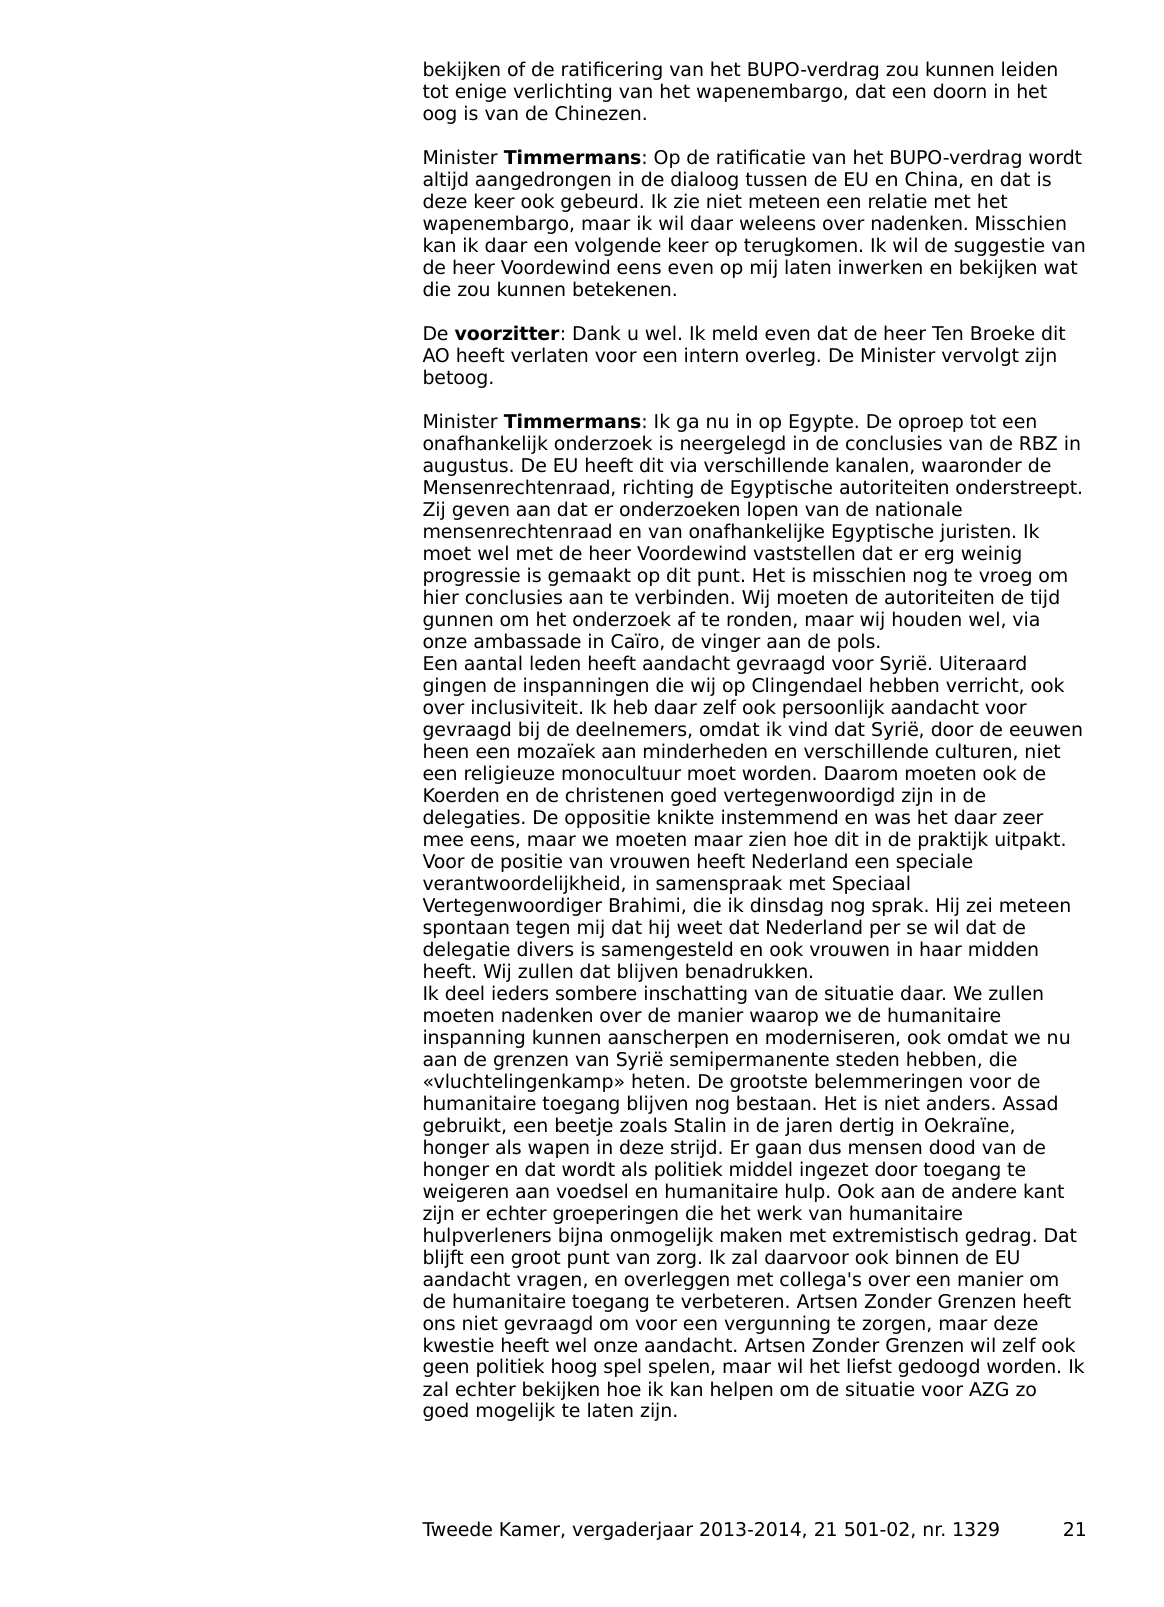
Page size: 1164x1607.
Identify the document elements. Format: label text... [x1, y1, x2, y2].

text Minister Timmermans: Op de ratificatie van het BUPO-verdrag wordt altijd aangedrongen in de dialoog tussen de EU en China, en dat is deze keer ook gebeurd. Ik zie niet meteen een relatie met het wapenembargo, maar ik wil daar weleens over nadenken. Misschien kan ik daar een volgende keer op terugkomen. Ik wil de suggestie van de heer Voordewind eens even op mij laten inwerken en bekijken wat die zou kunnen betekenen. [422, 147, 1087, 301]
text Minister Timmermans: Ik ga nu in op Egypte. De oproep tot een onafhankelijk onderzoek is neergelegd in de conclusies van de RBZ in augustus. De EU heeft dit via verschillende kanalen, waaronder de Mensenrechtenraad, richting de Egyptische autoriteiten onderstreept. Zij geven aan dat er onderzoeken lopen van de nationale mensenrechtenraad en van onafhankelijke Egyptische juristen. Ik moet wel met de heer Voordewind vaststellen dat er erg weinig progressie is gemaakt op dit punt. Het is misschien nog te vroeg om hier conclusies aan te verbinden. Wij moeten de autoriteiten de tijd gunnen om het onderzoek af te ronden, maar wij houden wel, via onze ambassade in Caïro, de vinger aan de pols. [422, 411, 1087, 653]
text bekijken of de ratificering van het BUPO-verdrag zou kunnen leiden tot enige verlichting van het wapenembargo, dat een doorn in het oog is van de Chinezen. [422, 59, 1087, 125]
text Een aantal leden heeft aandacht gevraagd voor Syrië. Uiteraard gingen de inspanningen die wij op Clingendael hebben verricht, ook over inclusiviteit. Ik heb daar zelf ook persoonlijk aandacht voor gevraagd bij de deelnemers, omdat ik vind dat Syrië, door de eeuwen heen een mozaïek aan minderheden en verschillende culturen, niet een religieuze monocultuur moet worden. Daarom moeten ook de Koerden en de christenen goed vertegenwoordigd zijn in de delegaties. De oppositie knikte instemmend en was het daar zeer mee eens, maar we moeten maar zien hoe dit in de praktijk uitpakt. Voor de positie van vrouwen heeft Nederland een speciale verantwoordelijkheid, in samenspraak met Speciaal Vertegenwoordiger Brahimi, die ik dinsdag nog sprak. Hij zei meteen spontaan tegen mij dat hij weet dat Nederland per se wil dat de delegatie divers is samengesteld en ook vrouwen in haar midden heeft. Wij zullen dat blijven benadrukken. [422, 653, 1087, 983]
text De voorzitter: Dank u wel. Ik meld even dat de heer Ten Broeke dit AO heeft verlaten voor een intern overleg. De Minister vervolgt zijn betoog. [422, 323, 1087, 389]
text Ik deel ieders sombere inschatting van de situatie daar. We zullen moeten nadenken over de manier waarop we de humanitaire inspanning kunnen aanscherpen en moderniseren, ook omdat we nu aan de grenzen van Syrië semipermanente steden hebben, die «vluchtelingenkamp» heten. De grootste belemmeringen voor de humanitaire toegang blijven nog bestaan. Het is niet anders. Assad gebruikt, een beetje zoals Stalin in de jaren dertig in Oekraïne, honger als wapen in deze strijd. Er gaan dus mensen dood van de honger en dat wordt als politiek middel ingezet door toegang te weigeren aan voedsel en humanitaire hulp. Ook aan de andere kant zijn er echter groeperingen die het werk van humanitaire hulpverleners bijna onmogelijk maken met extremistisch gedrag. Dat blijft een groot punt van zorg. Ik zal daarvoor ook binnen de EU aandacht vragen, en overleggen met collega's over een manier om de humanitaire toegang te verbeteren. Artsen Zonder Grenzen heeft ons niet gevraagd om voor een vergunning te zorgen, maar deze kwestie heeft wel onze aandacht. Artsen Zonder Grenzen wil zelf ook geen politiek hoog spel spelen, maar wil het liefst gedoogd worden. Ik zal echter bekijken hoe ik kan helpen om de situatie voor AZG zo goed mogelijk te laten zijn. [422, 983, 1087, 1422]
